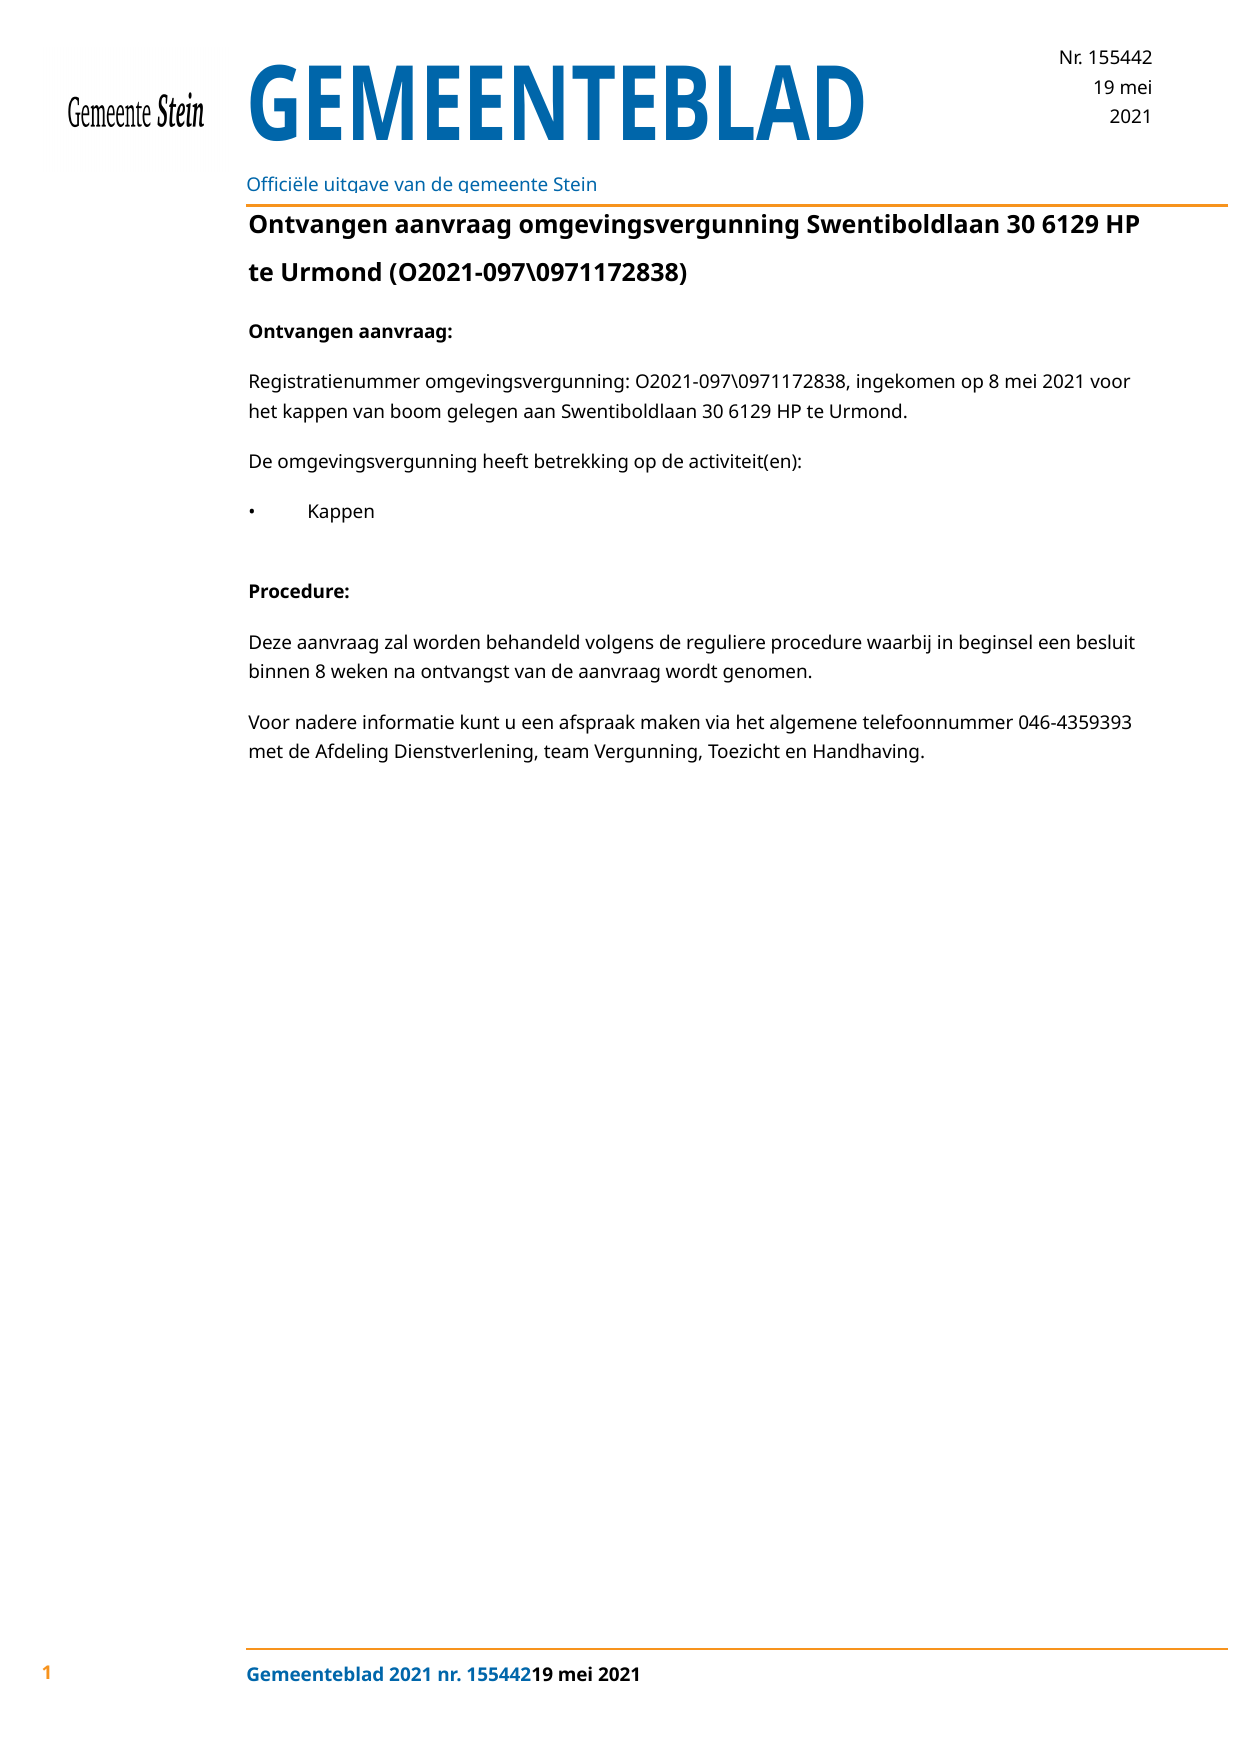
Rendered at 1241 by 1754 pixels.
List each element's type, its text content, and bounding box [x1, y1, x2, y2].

text Voor nadere informatie kunt u een afspraak maken via het algemene telefoonnummer 046-4359393 met de Afdeling Dienstverlening, team Vergunning, Toezicht en Handhaving. [248, 709, 1152, 764]
text Ontvangen aanvraag omgevingsvergunning Swentiboldlaan 30 6129 HP te Urmond (O2021-097\0971172838) [248, 207, 1152, 288]
list Kappen [248, 499, 1152, 524]
text Registratienummer omgevingsvergunning: O2021-097\0971172838, ingekomen op 8 mei 2021 voor het kappen van boom gelegen aan Swentiboldlaan 30 6129 HP te Urmond. [248, 368, 1152, 424]
picture [41, 47, 231, 172]
text De omgevingsvergunning heeft betrekking op de activiteit(en): [248, 448, 1152, 474]
text Ontvangen aanvraag: [248, 318, 1152, 344]
text Deze aanvraag zal worden behandeld volgens de reguliere procedure waarbij in beginsel een besluit binnen 8 weken na ontvangst van de aanvraag wordt genomen. [248, 629, 1152, 684]
text Procedure: [248, 579, 1152, 604]
